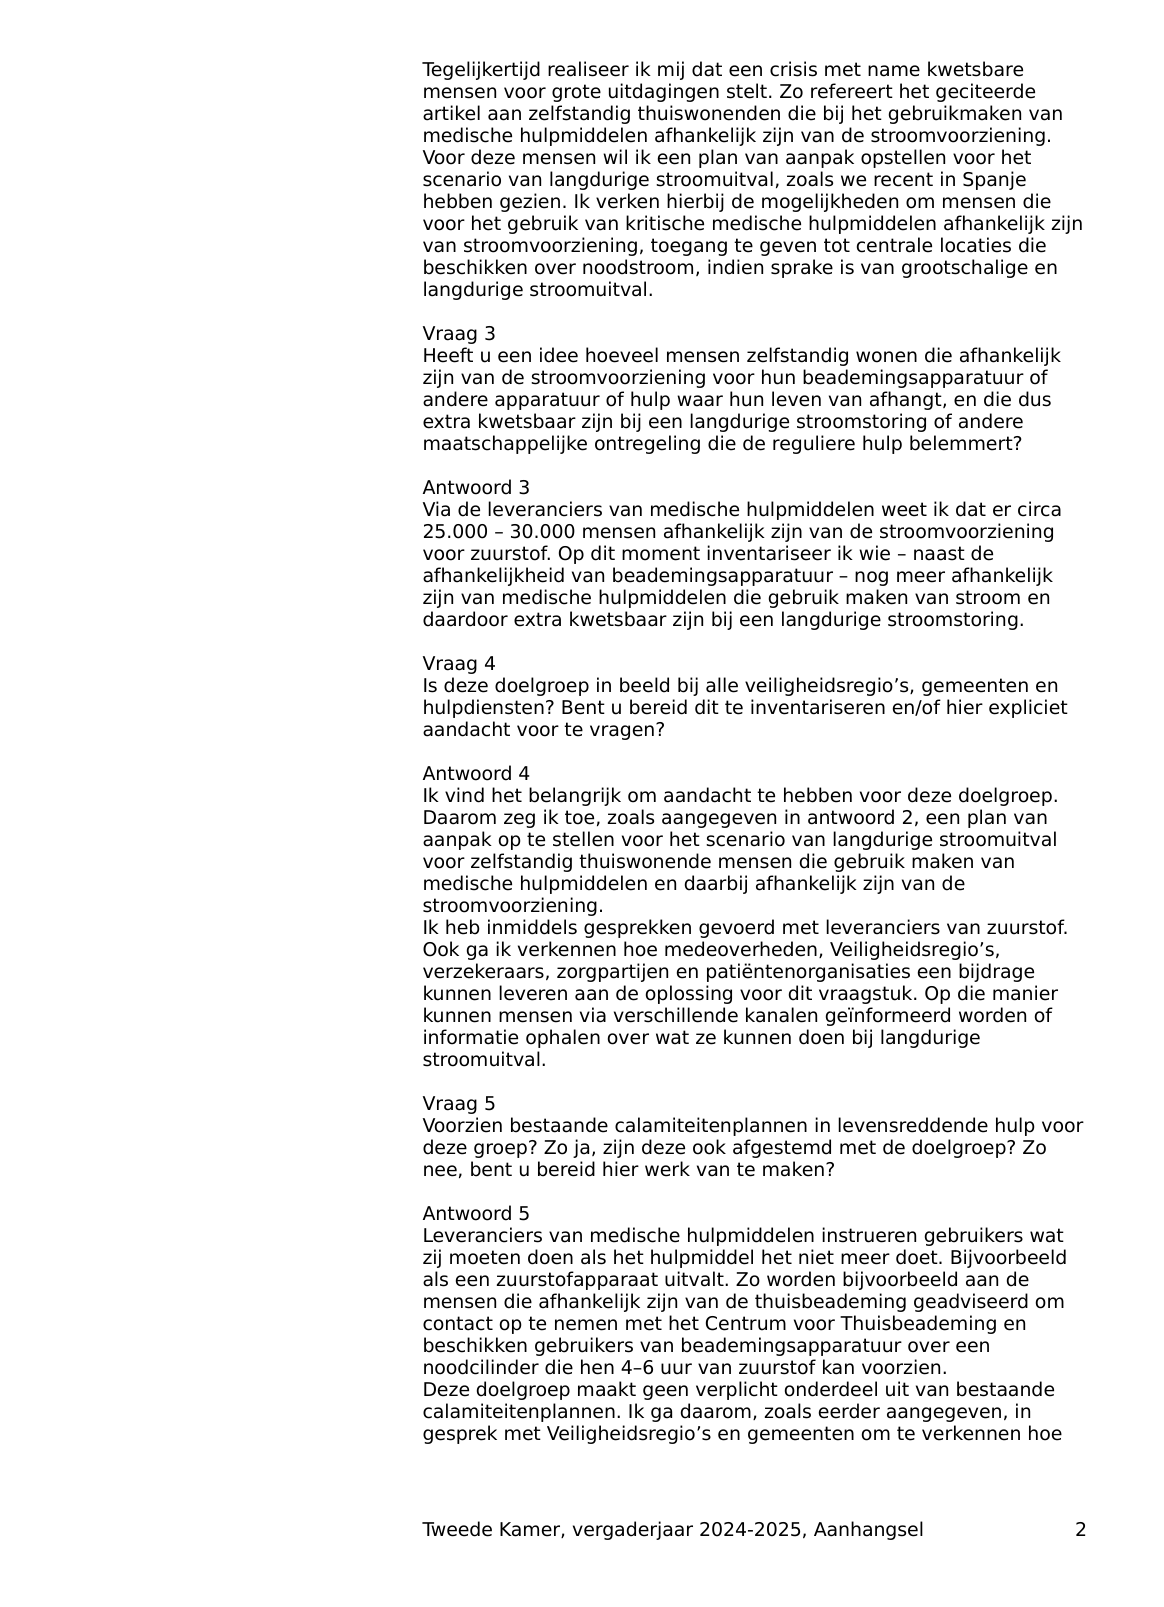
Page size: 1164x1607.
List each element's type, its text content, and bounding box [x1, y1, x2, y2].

text Is deze doelgroep in beeld bij alle veiligheidsregio’s, gemeenten en hulpdiensten? Bent u bereid dit te inventariseren en/of hier expliciet aandacht voor te vragen? [422, 675, 1087, 741]
text Vraag 3 [422, 323, 1087, 345]
text Antwoord 5 [422, 1203, 1087, 1225]
text Leveranciers van medische hulpmiddelen instrueren gebruikers wat zij moeten doen als het hulpmiddel het niet meer doet. Bijvoorbeeld als een zuurstofapparaat uitvalt. Zo worden bijvoorbeeld aan de mensen die afhankelijk zijn van de thuisbeademing geadviseerd om contact op te nemen met het Centrum voor Thuisbeademing en beschikken gebruikers van beademingsapparatuur over een noodcilinder die hen 4–6 uur van zuurstof kan voorzien. [422, 1225, 1087, 1379]
text Via de leveranciers van medische hulpmiddelen weet ik dat er circa 25.000 – 30.000 mensen afhankelijk zijn van de stroomvoorziening voor zuurstof. Op dit moment inventariseer ik wie – naast de afhankelijkheid van beademingsapparatuur – nog meer afhankelijk zijn van medische hulpmiddelen die gebruik maken van stroom en daardoor extra kwetsbaar zijn bij een langdurige stroomstoring. [422, 499, 1087, 631]
text Heeft u een idee hoeveel mensen zelfstandig wonen die afhankelijk zijn van de stroomvoorziening voor hun beademingsapparatuur of andere apparatuur of hulp waar hun leven van afhangt, en die dus extra kwetsbaar zijn bij een langdurige stroomstoring of andere maatschappelijke ontregeling die de reguliere hulp belemmert? [422, 345, 1087, 455]
text Vraag 5 [422, 1093, 1087, 1115]
text Voorzien bestaande calamiteitenplannen in levensreddende hulp voor deze groep? Zo ja, zijn deze ook afgestemd met de doelgroep? Zo nee, bent u bereid hier werk van te maken? [422, 1115, 1087, 1181]
text Antwoord 4 [422, 763, 1087, 785]
text Antwoord 3 [422, 477, 1087, 499]
text Deze doelgroep maakt geen verplicht onderdeel uit van bestaande calamiteitenplannen. Ik ga daarom, zoals eerder aangegeven, in gesprek met Veiligheidsregio’s en gemeenten om te verkennen hoe [422, 1379, 1087, 1445]
text Ik heb inmiddels gesprekken gevoerd met leveranciers van zuurstof. Ook ga ik verkennen hoe medeoverheden, Veiligheidsregio’s, verzekeraars, zorgpartijen en patiëntenorganisaties een bijdrage kunnen leveren aan de oplossing voor dit vraagstuk. Op die manier kunnen mensen via verschillende kanalen geïnformeerd worden of informatie ophalen over wat ze kunnen doen bij langdurige stroomuitval. [422, 917, 1087, 1071]
text Ik vind het belangrijk om aandacht te hebben voor deze doelgroep. Daarom zeg ik toe, zoals aangegeven in antwoord 2, een plan van aanpak op te stellen voor het scenario van langdurige stroomuitval voor zelfstandig thuiswonende mensen die gebruik maken van medische hulpmiddelen en daarbij afhankelijk zijn van de stroomvoorziening. [422, 785, 1087, 917]
text Tegelijkertijd realiseer ik mij dat een crisis met name kwetsbare mensen voor grote uitdagingen stelt. Zo refereert het geciteerde artikel aan zelfstandig thuiswonenden die bij het gebruikmaken van medische hulpmiddelen afhankelijk zijn van de stroomvoorziening. Voor deze mensen wil ik een plan van aanpak opstellen voor het scenario van langdurige stroomuitval, zoals we recent in Spanje hebben gezien. Ik verken hierbij de mogelijkheden om mensen die voor het gebruik van kritische medische hulpmiddelen afhankelijk zijn van stroomvoorziening, toegang te geven tot centrale locaties die beschikken over noodstroom, indien sprake is van grootschalige en langdurige stroomuitval. [422, 59, 1087, 301]
text Vraag 4 [422, 653, 1087, 675]
